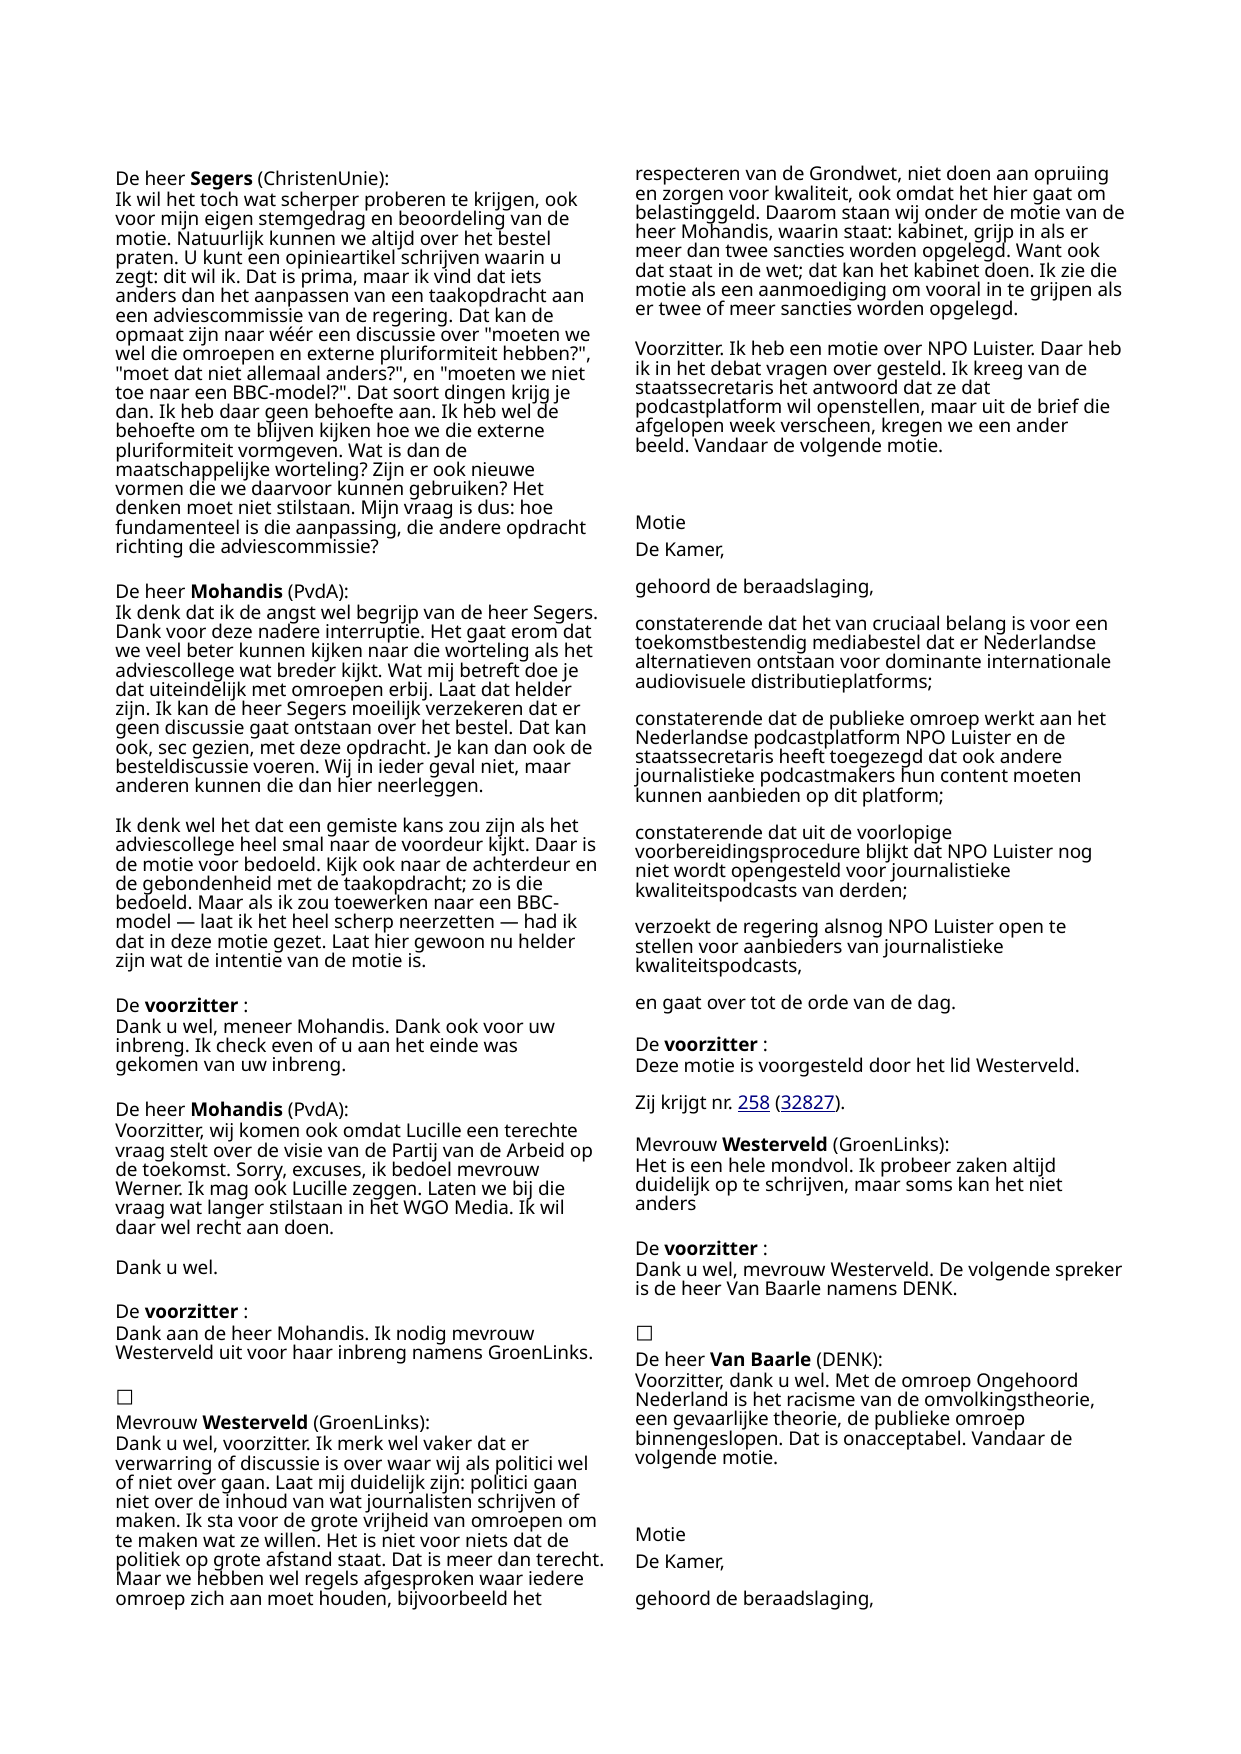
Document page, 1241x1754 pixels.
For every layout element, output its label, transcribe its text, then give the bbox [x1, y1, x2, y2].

text De voorzitter : [635, 1031, 1125, 1057]
text De Kamer, [635, 1553, 1125, 1572]
text constaterende dat uit de voorlopige voorbereidingsprocedure blijkt dat NPO Luister nog niet wordt opengesteld voor journalistieke kwaliteitspodcasts van derden; [635, 824, 1125, 901]
text gehoord de beraadslaging, [635, 1590, 1125, 1609]
text constaterende dat het van cruciaal belang is voor een toekomstbestendig mediabestel dat er Nederlandse alternatieven ontstaan voor dominante internationale audiovisuele distributieplatforms; [635, 615, 1125, 692]
text De heer Mohandis (PvdA): [115, 578, 605, 604]
text Voorzitter. Ik heb een motie over NPO Luister. Daar heb ik in het debat vragen over gesteld. Ik kreeg van de staatssecretaris het antwoord dat ze dat podcastplatform wil openstellen, maar uit de brief die afgelopen week verscheen, kregen we een ander beeld. Vandaar de volgende motie. [635, 340, 1125, 456]
text Dank aan de heer Mohandis. Ik nodig mevrouw Westerveld uit voor haar inbreng namens GroenLinks. [115, 1324, 605, 1363]
text Mevrouw Westerveld (GroenLinks): [115, 1409, 605, 1435]
text verzoekt de regering alsnog NPO Luister open te stellen voor aanbieders van journalistieke kwaliteitspodcasts, [635, 918, 1125, 976]
text Voorzitter, dank u wel. Met de omroep Ongehoord Nederland is het racisme van de omvolkingstheorie, een gevaarlijke theorie, de publieke omroep binnengeslopen. Dat is onacceptabel. Vandaar de volgende motie. [635, 1372, 1125, 1468]
text De voorzitter : [115, 1299, 605, 1324]
text Deze motie is voorgesteld door het lid Westerveld. [635, 1057, 1125, 1076]
text ⬜ [115, 1384, 605, 1409]
text gehoord de beraadslaging, [635, 578, 1125, 597]
text Ik wil het toch wat scherper proberen te krijgen, ook voor mijn eigen stemgedrag en beoordeling van de motie. Natuurlijk kunnen we altijd over het bestel praten. U kunt een opinieartikel schrijven waarin u zegt: dit wil ik. Dat is prima, maar ik vind dat iets anders dan het aanpassen van een taakopdracht aan een adviescommissie van de regering. Dat kan de opmaat zijn naar wéér een discussie over "moeten we wel die omroepen en externe pluriformiteit hebben?", "moet dat niet allemaal anders?", en "moeten we niet toe naar een BBC-model?". Dat soort dingen krijg je dan. Ik heb daar geen behoefte aan. Ik heb wel de behoefte om te blijven kijken hoe we die externe pluriformiteit vormgeven. Wat is dan de maatschappelijke worteling? Zijn er ook nieuwe vormen die we daarvoor kunnen gebruiken? Het denken moet niet stilstaan. Mijn vraag is dus: hoe fundamenteel is die aanpassing, die andere opdracht richting die adviescommissie? [115, 191, 605, 557]
text De voorzitter : [115, 992, 605, 1018]
text ⬜ [635, 1320, 1125, 1346]
text Het is een hele mondvol. Ik probeer zaken altijd duidelijk op te schrijven, maar soms kan het niet anders [635, 1157, 1125, 1214]
text De heer Segers (ChristenUnie): [115, 165, 605, 191]
text Mevrouw Westerveld (GroenLinks): [635, 1131, 1125, 1157]
text Dank u wel, voorzitter. Ik merk wel vaker dat er verwarring of discussie is over waar wij als politici wel of niet over gaan. Laat mij duidelijk zijn: politici gaan niet over de inhoud van wat journalisten schrijven of maken. Ik sta voor de grote vrijheid van omroepen om te maken wat ze willen. Het is niet voor niets dat de politiek op grote afstand staat. Dat is meer dan terecht. Maar we hebben wel regels afgesproken waar iedere omroep zich aan moet houden, bijvoorbeeld het [115, 1435, 605, 1609]
text constaterende dat de publieke omroep werkt aan het Nederlandse podcastplatform NPO Luister en de staatssecretaris heeft toegezegd dat ook andere journalistieke podcastmakers hun content moeten kunnen aanbieden op dit platform; [635, 710, 1125, 806]
text De Kamer, [635, 541, 1125, 560]
text Dank u wel, meneer Mohandis. Dank ook voor uw inbreng. Ik check even of u aan het einde was gekomen van uw inbreng. [115, 1018, 605, 1076]
text Zij krijgt nr. 258 (32827). [635, 1094, 1125, 1113]
text Ik denk dat ik de angst wel begrijp van de heer Segers. Dank voor deze nadere interruptie. Het gaat erom dat we veel beter kunnen kijken naar die worteling als het adviescollege wat breder kijkt. Wat mij betreft doe je dat uiteindelijk met omroepen erbij. Laat dat helder zijn. Ik kan de heer Segers moeilijk verzekeren dat er geen discussie gaat ontstaan over het bestel. Dat kan ook, sec gezien, met deze opdracht. Je kan dan ook de besteldiscussie voeren. Wij in ieder geval niet, maar anderen kunnen die dan hier neerleggen. [115, 604, 605, 796]
text De voorzitter : [635, 1235, 1125, 1261]
text Dank u wel. [115, 1259, 605, 1278]
text Voorzitter, wij komen ook omdat Lucille een terechte vraag stelt over de visie van de Partij van de Arbeid op de toekomst. Sorry, excuses, ik bedoel mevrouw Werner. Ik mag ook Lucille zeggen. Laten we bij die vraag wat langer stilstaan in het WGO Media. Ik wil daar wel recht aan doen. [115, 1122, 605, 1238]
text Dank u wel, mevrouw Westerveld. De volgende spreker is de heer Van Baarle namens DENK. [635, 1261, 1125, 1299]
text Motie [635, 1522, 1125, 1547]
text De heer Van Baarle (DENK): [635, 1346, 1125, 1372]
text De heer Mohandis (PvdA): [115, 1097, 605, 1122]
text en gaat over tot de orde van de dag. [635, 994, 1125, 1013]
text Ik denk wel het dat een gemiste kans zou zijn als het adviescollege heel smal naar de voordeur kijkt. Daar is de motie voor bedoeld. Kijk ook naar de achterdeur en de gebondenheid met de taakopdracht; zo is die bedoeld. Maar als ik zou toewerken naar een BBC-model — laat ik het heel scherp neerzetten — had ik dat in deze motie gezet. Laat hier gewoon nu helder zijn wat de intentie van de motie is. [115, 817, 605, 971]
text respecteren van de Grondwet, niet doen aan opruiing en zorgen voor kwaliteit, ook omdat het hier gaat om belastinggeld. Daarom staan wij onder de motie van de heer Mohandis, waarin staat: kabinet, grijp in als er meer dan twee sancties worden opgelegd. Want ook dat staat in de wet; dat kan het kabinet doen. Ik zie die motie als een aanmoediging om vooral in te grijpen als er twee of meer sancties worden opgelegd. [635, 165, 1125, 319]
text Motie [635, 509, 1125, 535]
